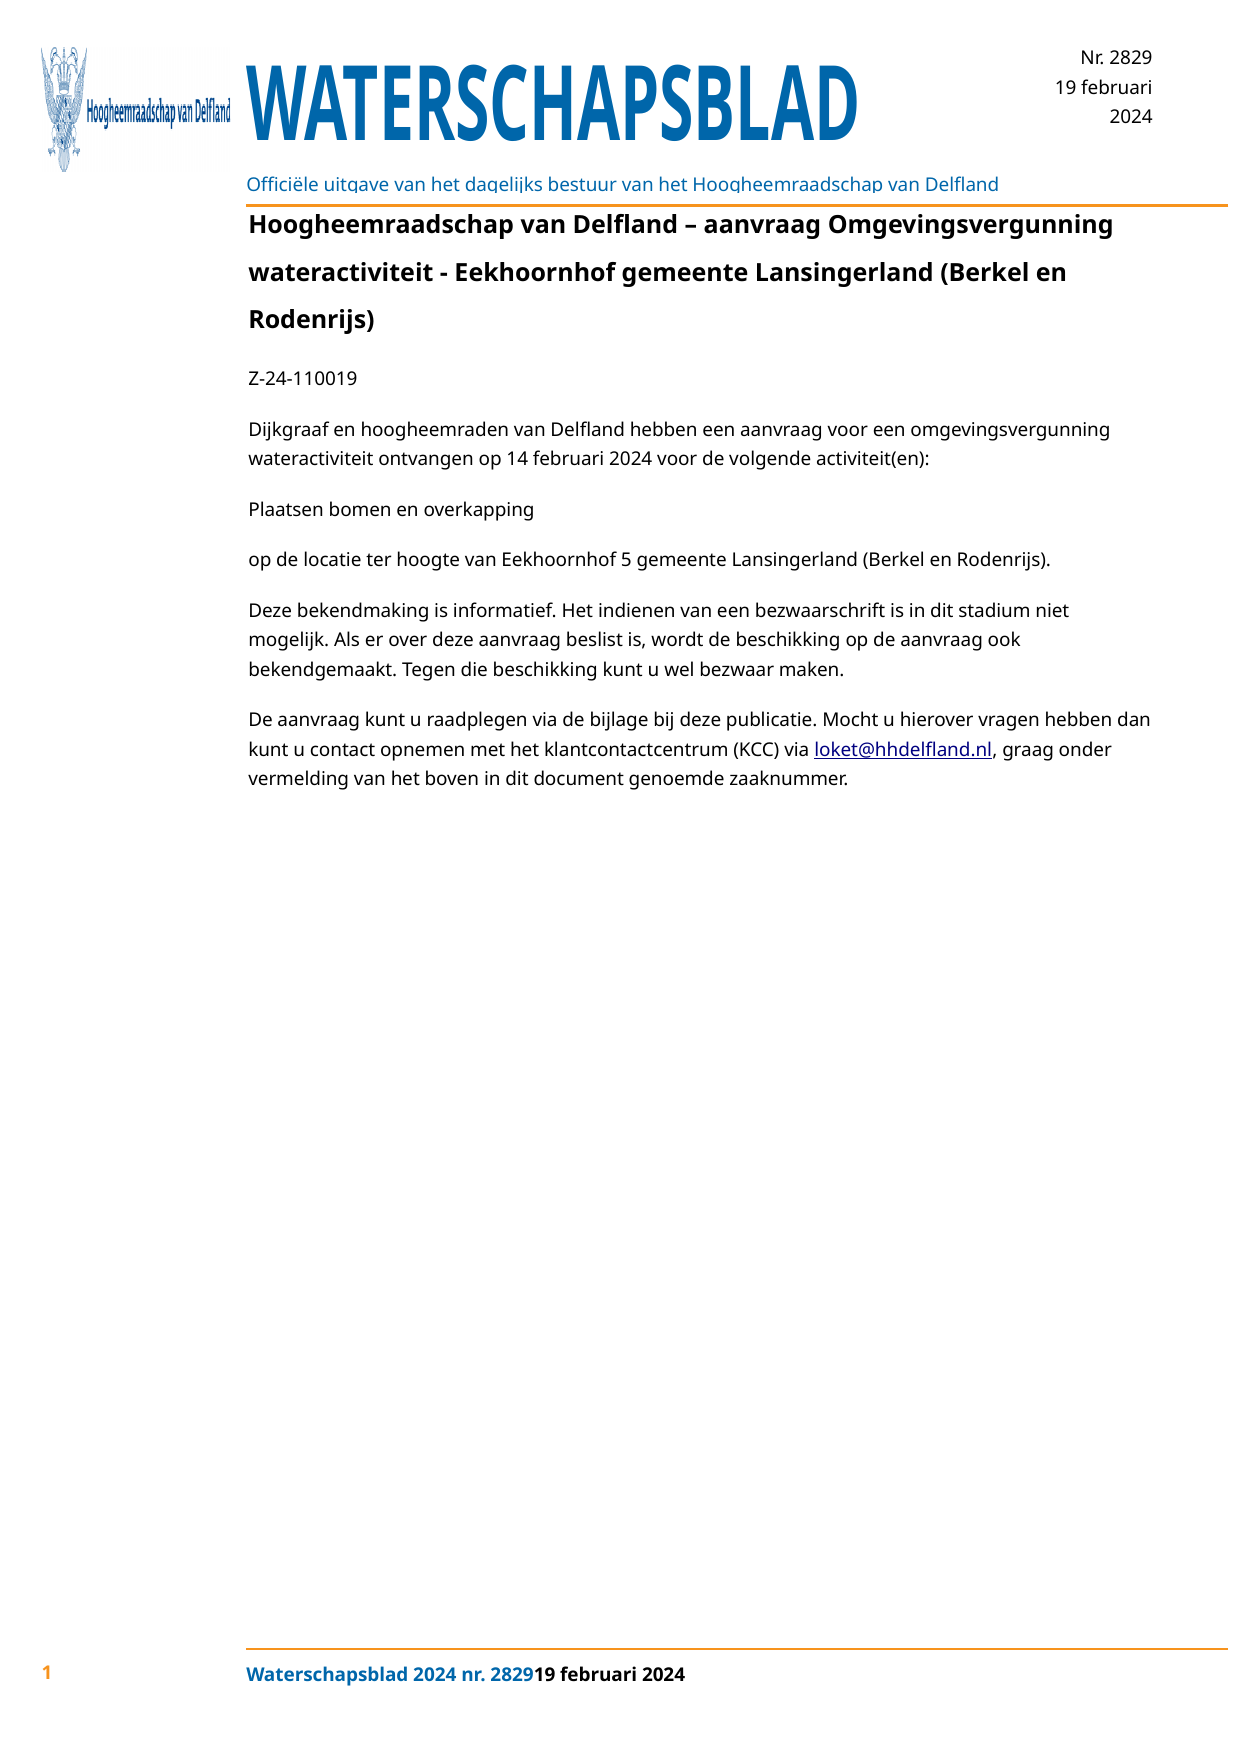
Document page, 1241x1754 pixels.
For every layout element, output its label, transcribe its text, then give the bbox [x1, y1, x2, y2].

text Hoogheemraadschap van Delfland – aanvraag Omgevingsvergunning wateractiviteit - Eekhoornhof gemeente Lansingerland (Berkel en Rodenrijs) [248, 207, 1152, 336]
text De aanvraag kunt u raadplegen via de bijlage bij deze publicatie. Mocht u hierover vragen hebben dan kunt u contact opnemen met het klantcontactcentrum (KCC) via loket@hhdelfland.nl, graag onder vermelding van het boven in dit document genoemde zaaknummer. [248, 706, 1152, 791]
text Plaatsen bomen en overkapping [248, 496, 1152, 522]
picture [41, 47, 231, 172]
text Dijkgraaf en hoogheemraden van Delfland hebben een aanvraag voor een omgevingsvergunning wateractiviteit ontvangen op 14 februari 2024 voor de volgende activiteit(en): [248, 416, 1152, 471]
text op de locatie ter hoogte van Eekhoornhof 5 gemeente Lansingerland (Berkel en Rodenrijs). [248, 546, 1152, 572]
text Z-24-110019 [248, 366, 1152, 391]
text Deze bekendmaking is informatief. Het indienen van een bezwaarschrift is in dit stadium niet mogelijk. Als er over deze aanvraag beslist is, wordt de beschikking op de aanvraag ook bekendgemaakt. Tegen die beschikking kunt u wel bezwaar maken. [248, 597, 1152, 682]
